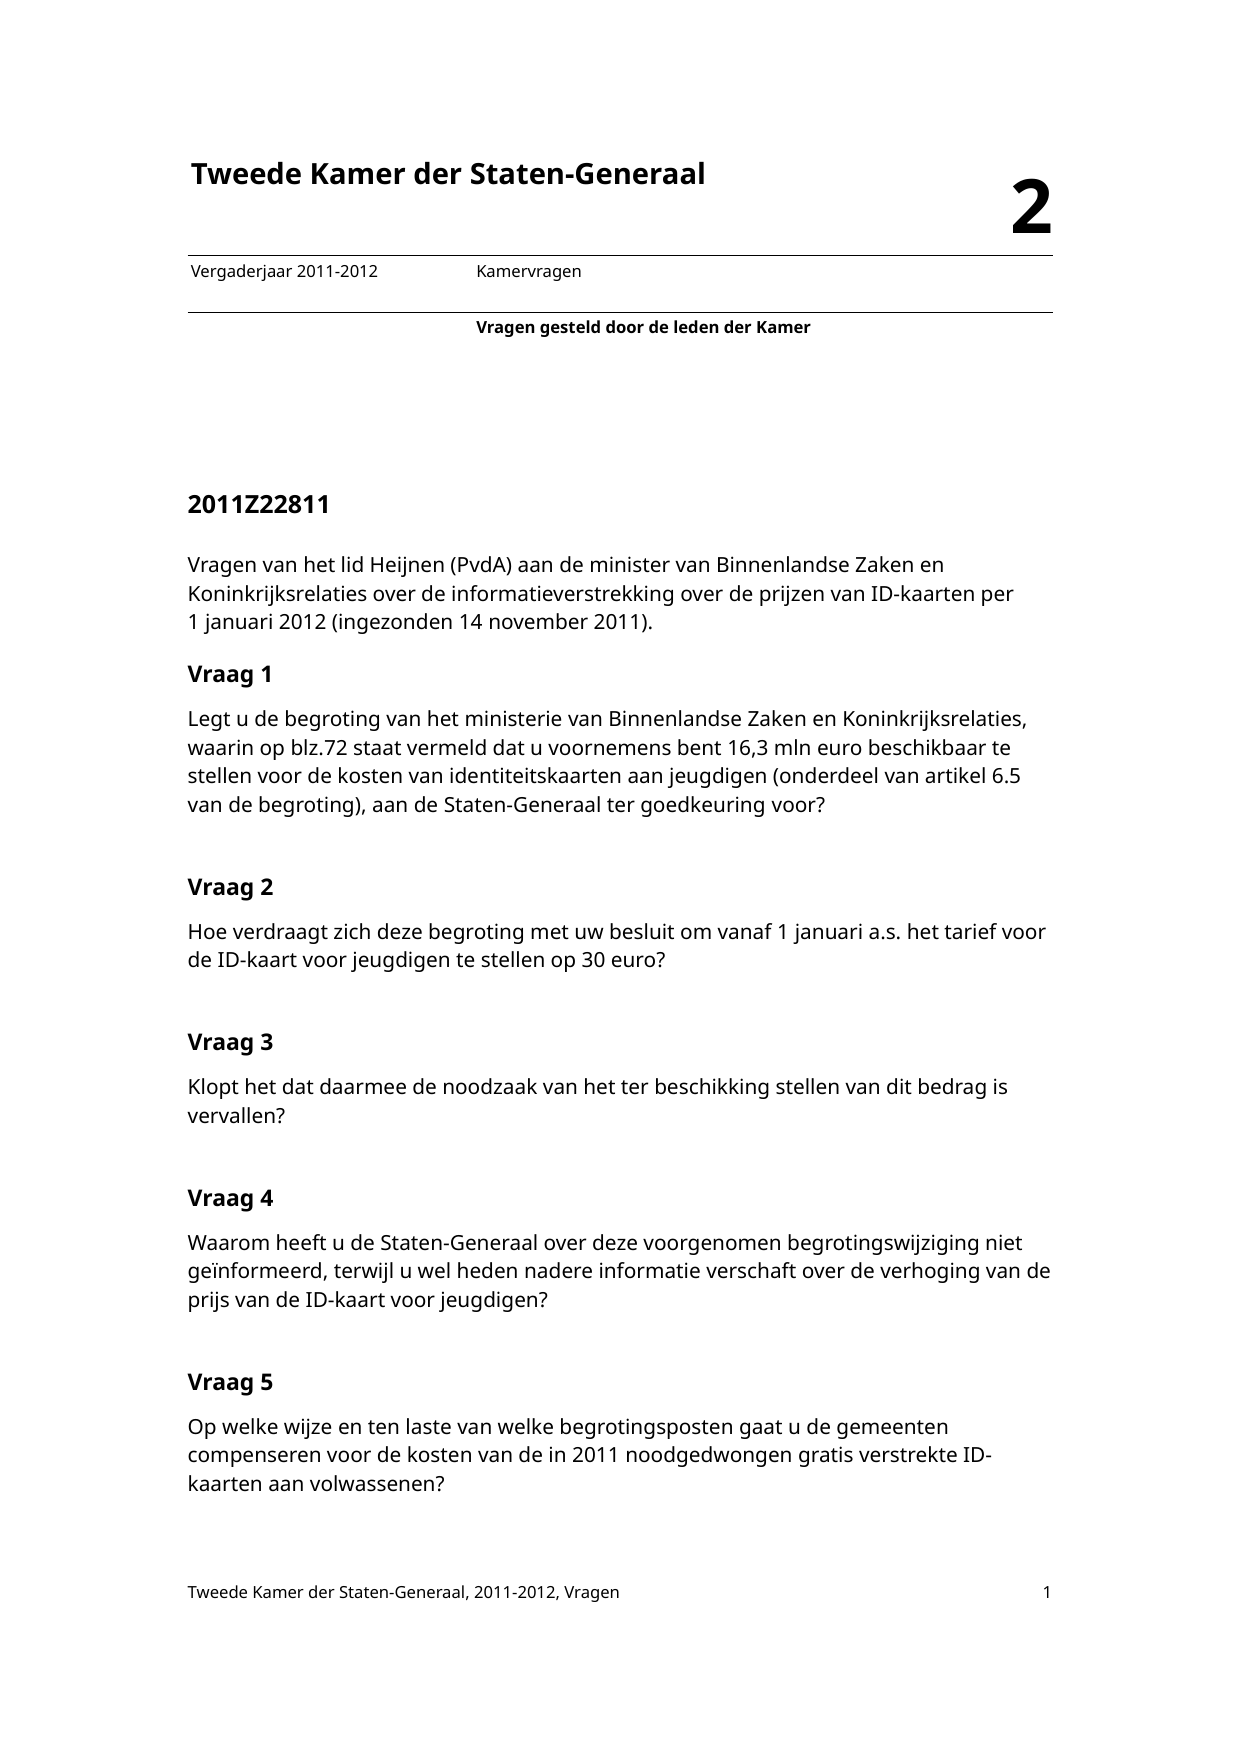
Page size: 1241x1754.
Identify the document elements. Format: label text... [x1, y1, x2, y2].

text Op welke wijze en ten laste van welke begrotingsposten gaat u de gemeenten compenseren voor de kosten van de in 2011 noodgedwongen gratis verstrekte ID-kaarten aan volwassenen? [187, 1412, 1053, 1497]
subtitle Vraag 4 [187, 1182, 1053, 1213]
table_header 2 [880, 150, 1053, 255]
text Vragen van het lid Heijnen (PvdA) aan de minister van Binnenlandse Zaken en Koninkrijksrelaties over de informatieverstrekking over de prijzen van ID-kaarten per 1 januari 2012 (ingezonden 14 november 2011). [187, 550, 1053, 636]
table_cell Vragen gesteld door de leden der Kamer [473, 313, 1053, 339]
table_cell Vergaderjaar 2011-2012 [188, 256, 473, 312]
table_cell [188, 313, 473, 339]
text Hoe verdraagt zich deze begroting met uw besluit om vanaf 1 januari a.s. het tarief voor de ID-kaart voor jeugdigen te stellen op 30 euro? [187, 917, 1053, 974]
text Klopt het dat daarmee de noodzaak van het ter beschikking stellen van dit bedrag is vervallen? [187, 1072, 1053, 1129]
text Legt u de begroting van het ministerie van Binnenlandse Zaken en Koninkrijksrelaties, waarin op blz.72 staat vermeld dat u voornemens bent 16,3 mln euro beschikbaar te stellen voor de kosten van identiteitskaarten aan jeugdigen (onderdeel van artikel 6.5 van de begroting), aan de Staten-Generaal ter goedkeuring voor? [187, 704, 1053, 818]
subtitle Vraag 2 [187, 871, 1053, 902]
subtitle Vraag 5 [187, 1366, 1053, 1397]
subtitle Vraag 1 [187, 658, 1053, 689]
table_header Tweede Kamer der Staten-Generaal [188, 150, 879, 255]
text 2011Z22811 [187, 487, 1053, 521]
table_cell Kamervragen [473, 256, 1053, 312]
text Waarom heeft u de Staten-Generaal over deze voorgenomen begrotingswijziging niet geïnformeerd, terwijl u wel heden nadere informatie verschaft over de verhoging van de prijs van de ID-kaart voor jeugdigen? [187, 1228, 1053, 1313]
subtitle Vraag 3 [187, 1026, 1053, 1057]
